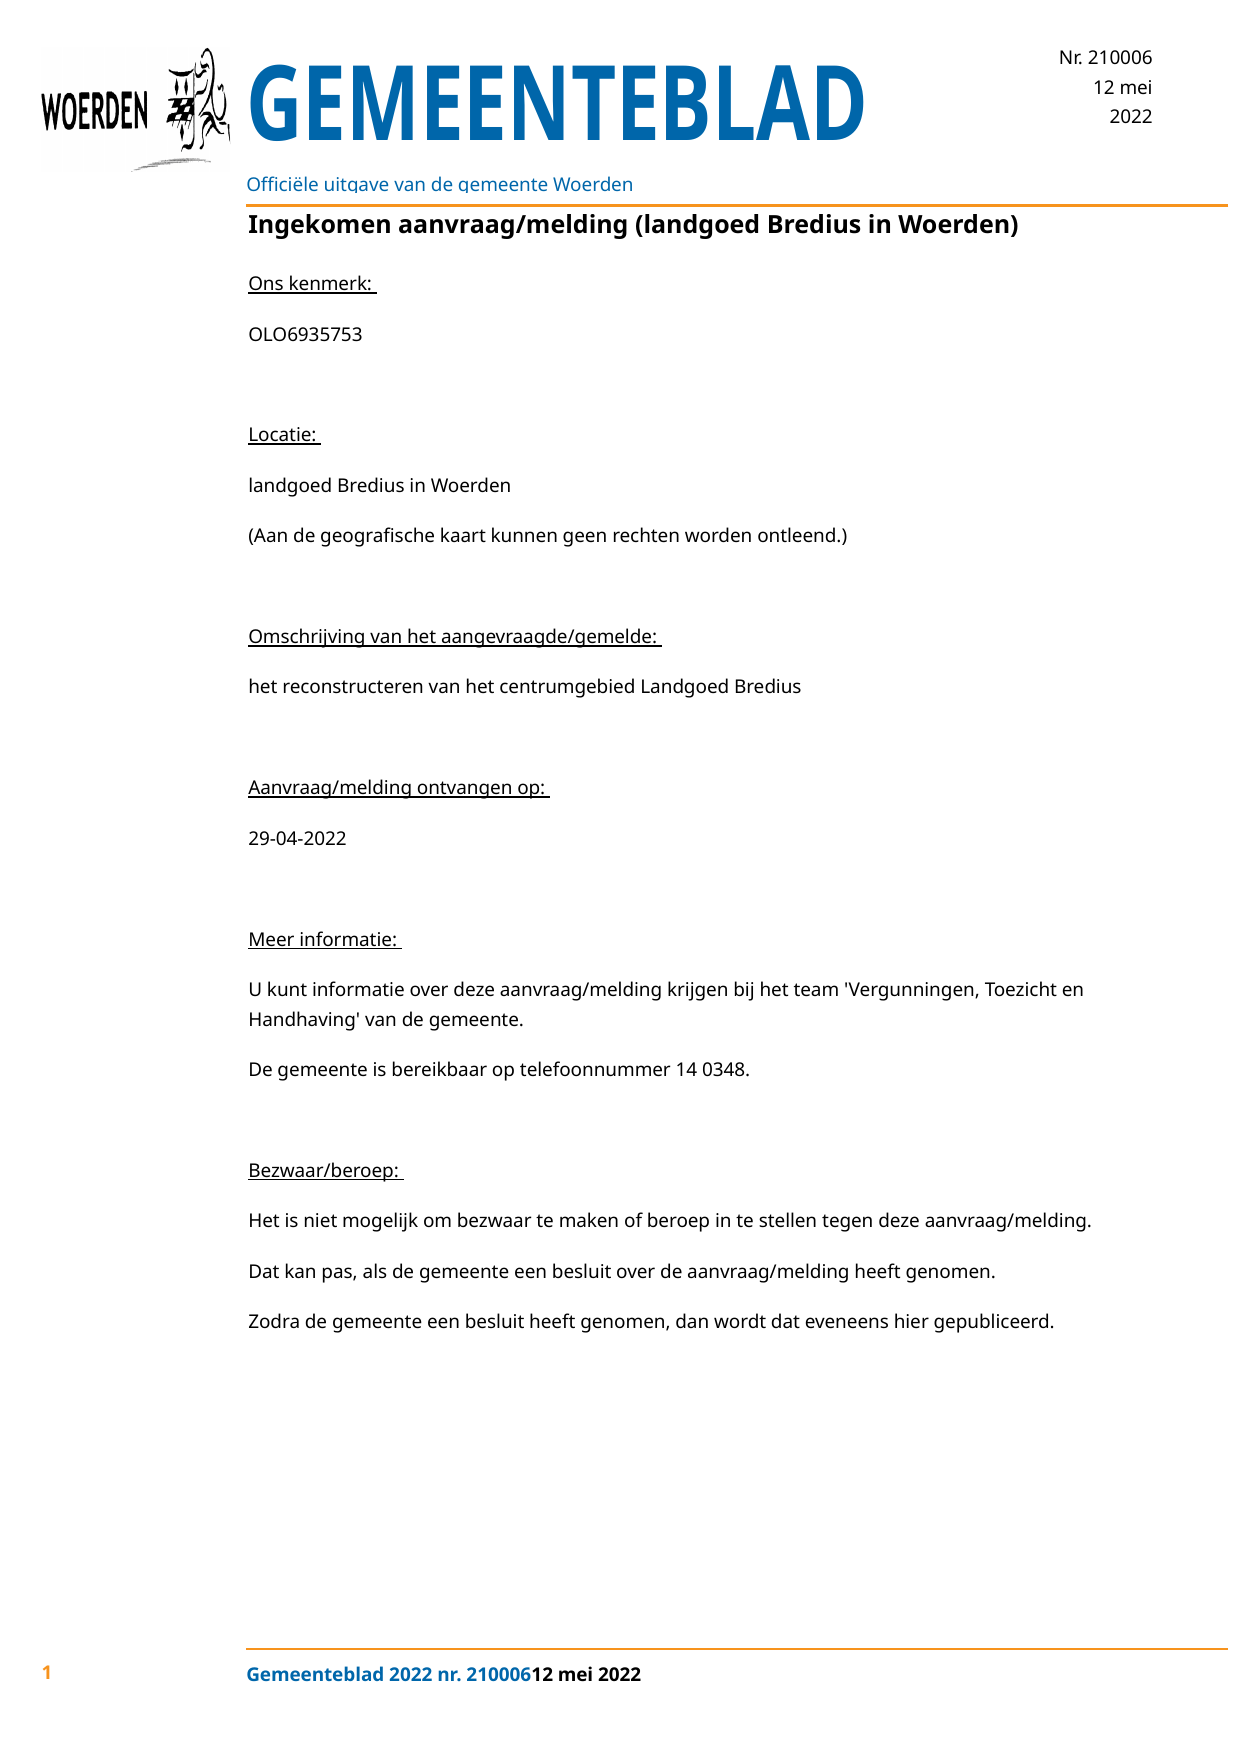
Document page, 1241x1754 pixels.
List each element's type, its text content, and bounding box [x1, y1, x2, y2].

text De gemeente is bereikbaar op telefoonnummer 14 0348. [248, 1056, 1152, 1082]
text OLO6935753 [248, 321, 1152, 346]
text Bezwaar/beroep: [248, 1157, 1152, 1183]
text Ons kenmerk: [248, 270, 1152, 296]
text (Aan de geografische kaart kunnen geen rechten worden ontleend.) [248, 522, 1152, 548]
text het reconstructeren van het centrumgebied Landgoed Bredius [248, 674, 1152, 699]
text Aanvraag/melding ontvangen op: [248, 774, 1152, 800]
text Dat kan pas, als de gemeente een besluit over de aanvraag/melding heeft genomen. [248, 1258, 1152, 1283]
text Locatie: [248, 422, 1152, 447]
picture [41, 47, 231, 172]
text Meer informatie: [248, 926, 1152, 951]
text U kunt informatie over deze aanvraag/melding krijgen bij het team 'Vergunningen, Toezicht en Handhaving' van de gemeente. [248, 976, 1152, 1031]
text landgoed Bredius in Woerden [248, 472, 1152, 498]
text 29-04-2022 [248, 825, 1152, 851]
text Zodra de gemeente een besluit heeft genomen, dan wordt dat eveneens hier gepubliceerd. [248, 1308, 1152, 1334]
text Omschrijving van het aangevraagde/gemelde: [248, 623, 1152, 649]
text Ingekomen aanvraag/melding (landgoed Bredius in Woerden) [248, 207, 1152, 241]
text Het is niet mogelijk om bezwaar te maken of beroep in te stellen tegen deze aanvraag/melding. [248, 1207, 1152, 1233]
